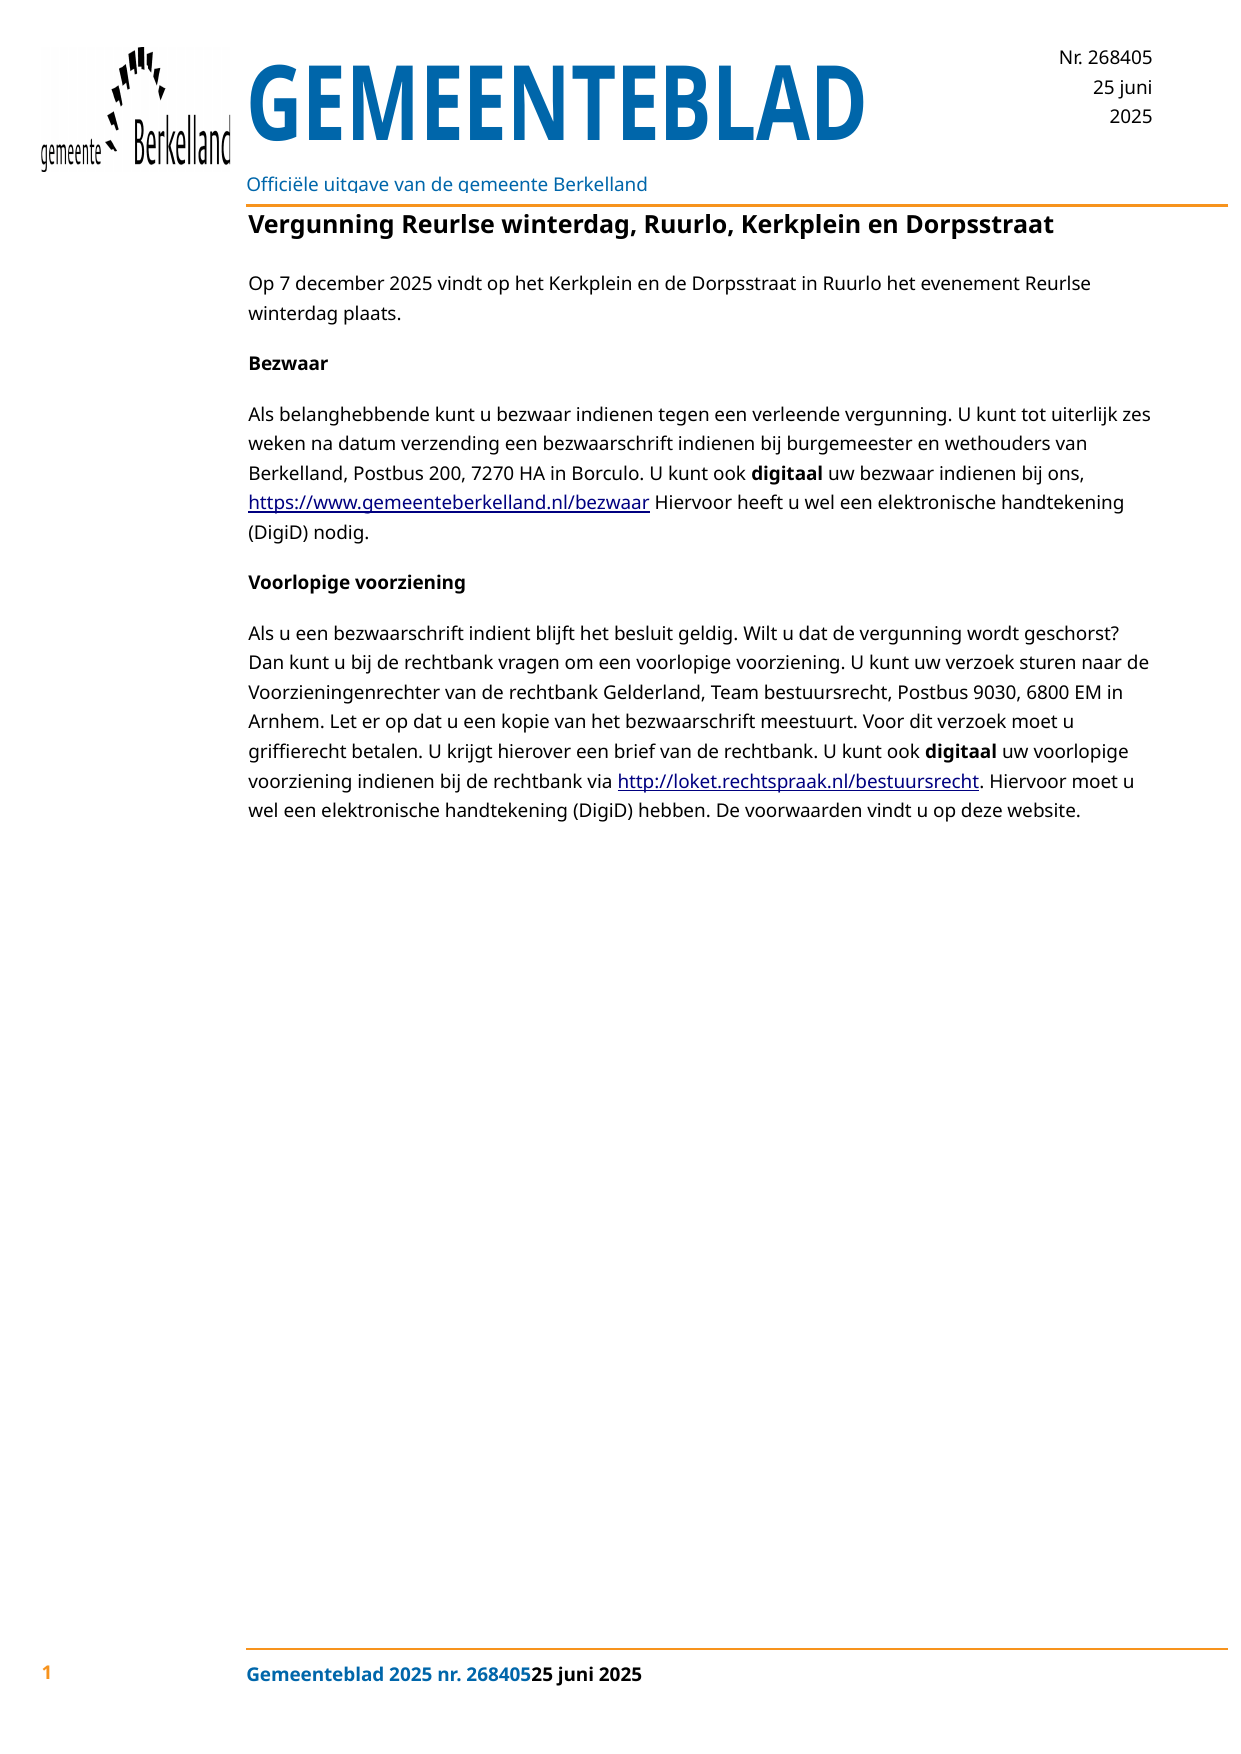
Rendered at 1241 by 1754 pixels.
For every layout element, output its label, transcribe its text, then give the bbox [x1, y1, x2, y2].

text Als u een bezwaarschrift indient blijft het besluit geldig. Wilt u dat de vergunning wordt geschorst? Dan kunt u bij de rechtbank vragen om een voorlopige voorziening. U kunt uw verzoek sturen naar de Voorzieningenrechter van de rechtbank Gelderland, Team bestuursrecht, Postbus 9030, 6800 EM in Arnhem. Let er op dat u een kopie van het bezwaarschrift meestuurt. Voor dit verzoek moet u griffierecht betalen. U krijgt hierover een brief van de rechtbank. U kunt ook digitaal uw voorlopige voorziening indienen bij de rechtbank via http://loket.rechtspraak.nl/bestuursrecht. Hiervoor moet u wel een elektronische handtekening (DigiD) hebben. De voorwaarden vindt u op deze website. [248, 620, 1152, 823]
text Voorlopige voorziening [248, 569, 1152, 595]
picture [41, 47, 231, 172]
text Bezwaar [248, 350, 1152, 376]
text Vergunning Reurlse winterdag, Ruurlo, Kerkplein en Dorpsstraat [248, 207, 1152, 241]
text Als belanghebbende kunt u bezwaar indienen tegen een verleende vergunning. U kunt tot uiterlijk zes weken na datum verzending een bezwaarschrift indienen bij burgemeester en wethouders van Berkelland, Postbus 200, 7270 HA in Borculo. U kunt ook digitaal uw bezwaar indienen bij ons, https://www.gemeenteberkelland.nl/bezwaar Hiervoor heeft u wel een elektronische handtekening (DigiD) nodig. [248, 401, 1152, 545]
text Op 7 december 2025 vindt op het Kerkplein en de Dorpsstraat in Ruurlo het evenement Reurlse winterdag plaats. [248, 270, 1152, 326]
